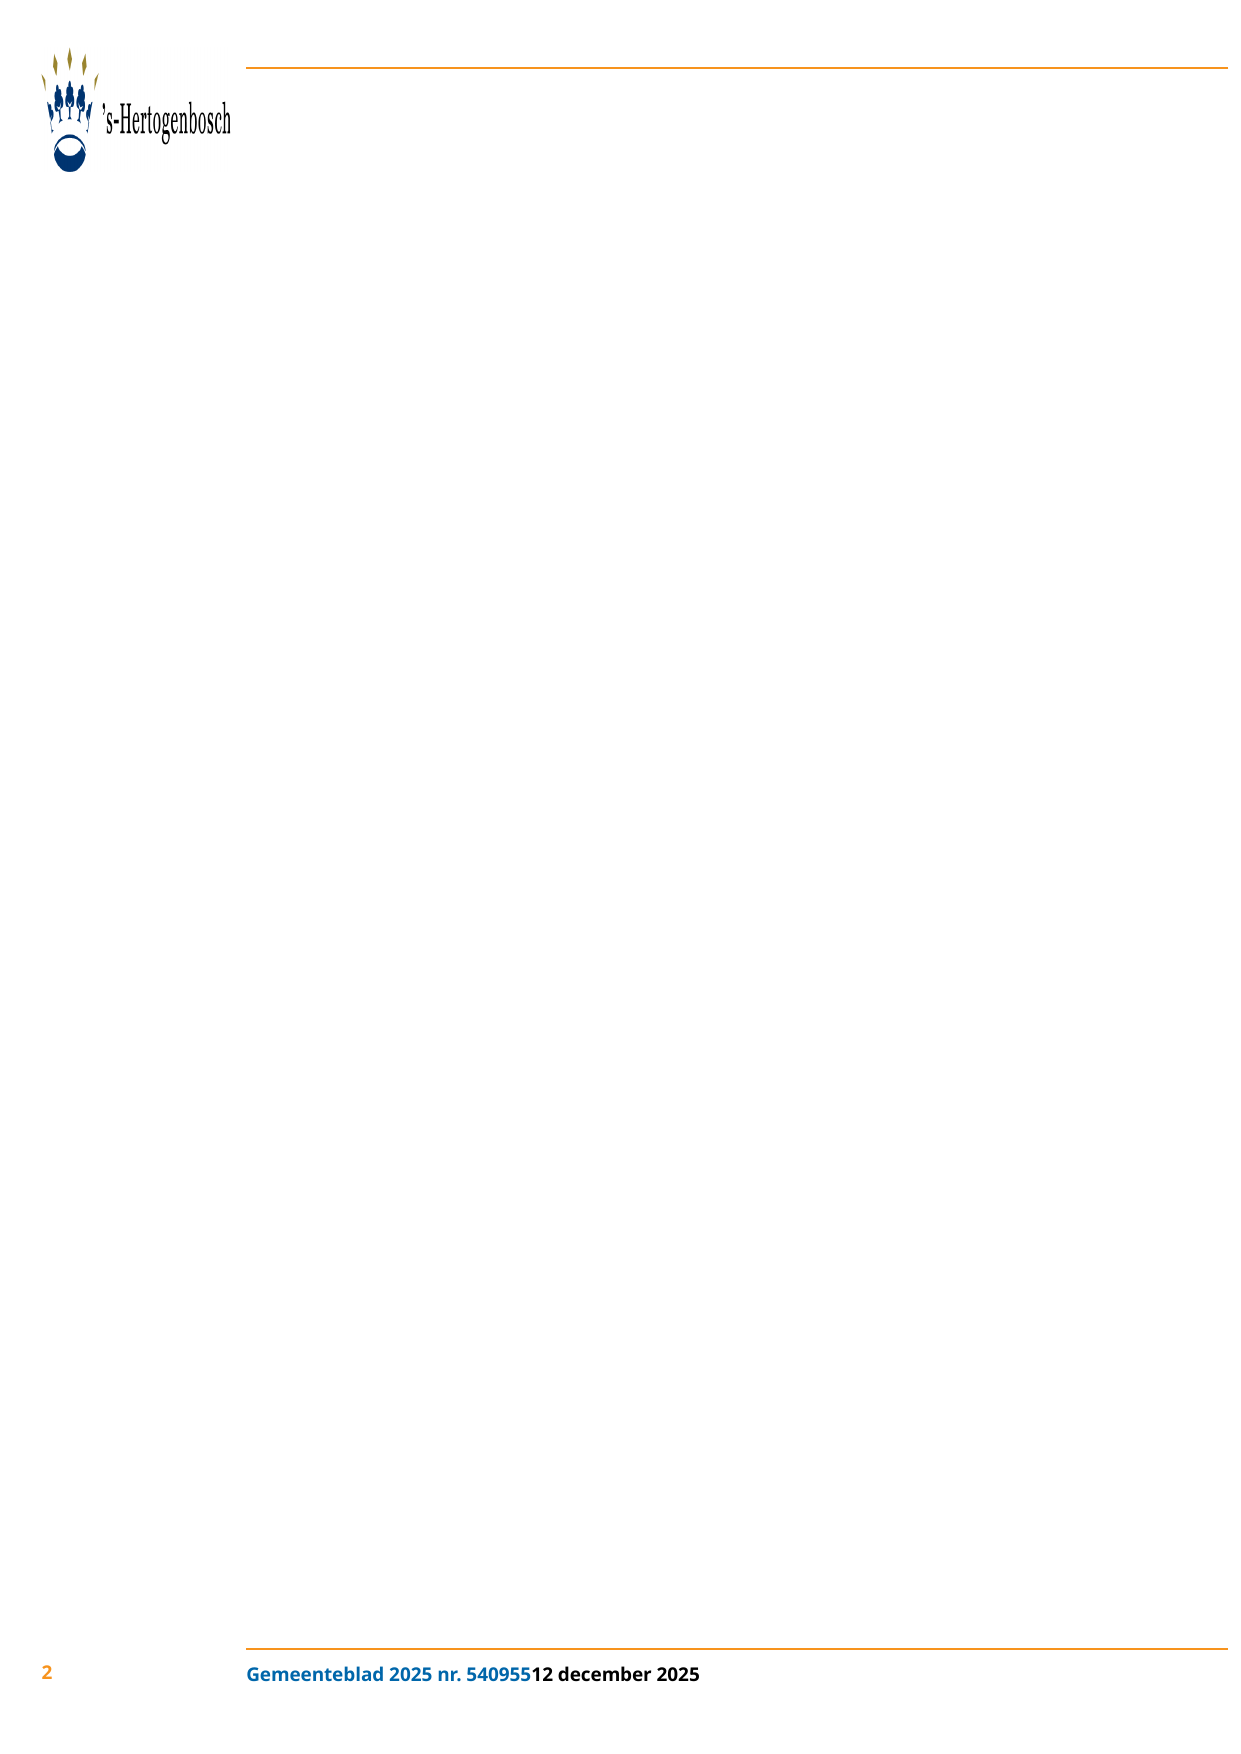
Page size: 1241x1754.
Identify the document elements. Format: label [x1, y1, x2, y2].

picture [41, 47, 231, 172]
